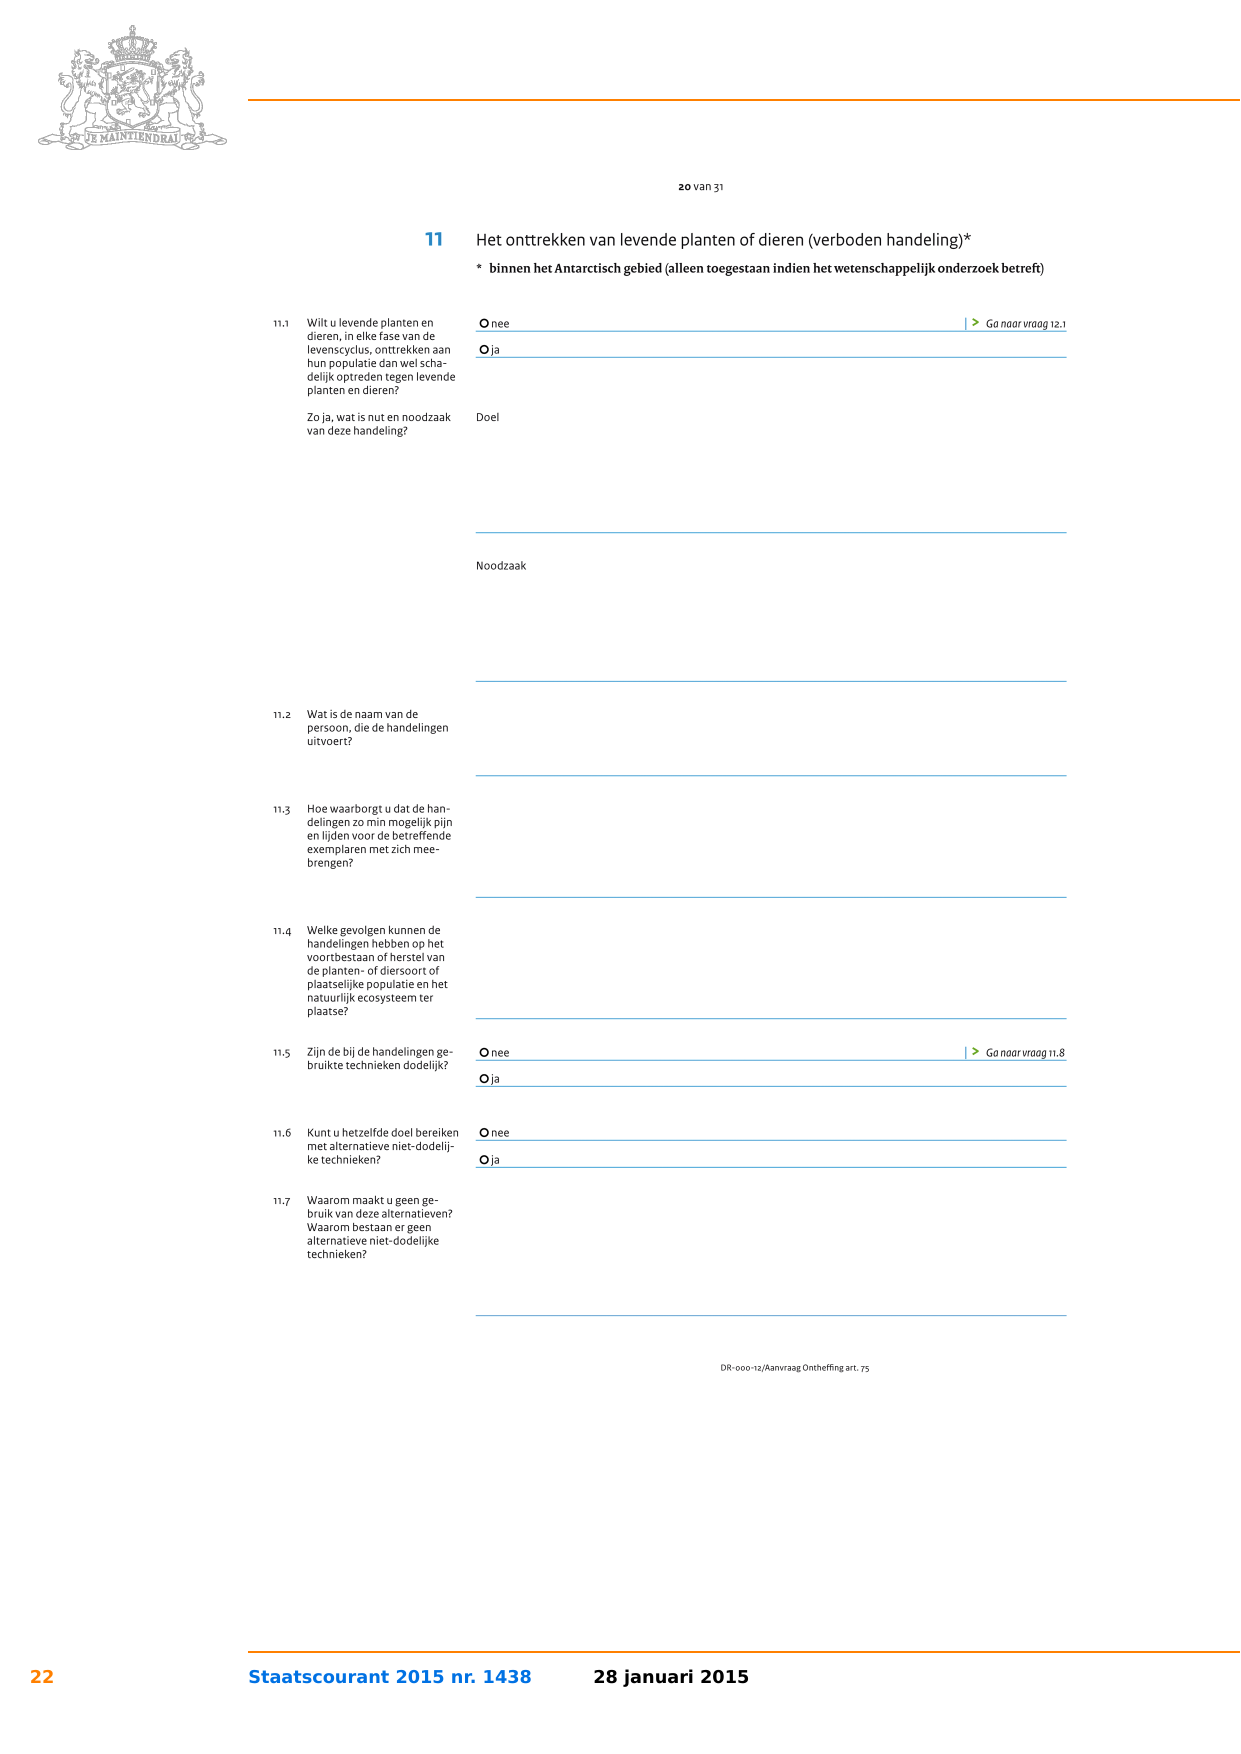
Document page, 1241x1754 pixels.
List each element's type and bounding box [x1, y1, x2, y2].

picture [38, 25, 227, 150]
picture [248, 151, 1134, 1404]
